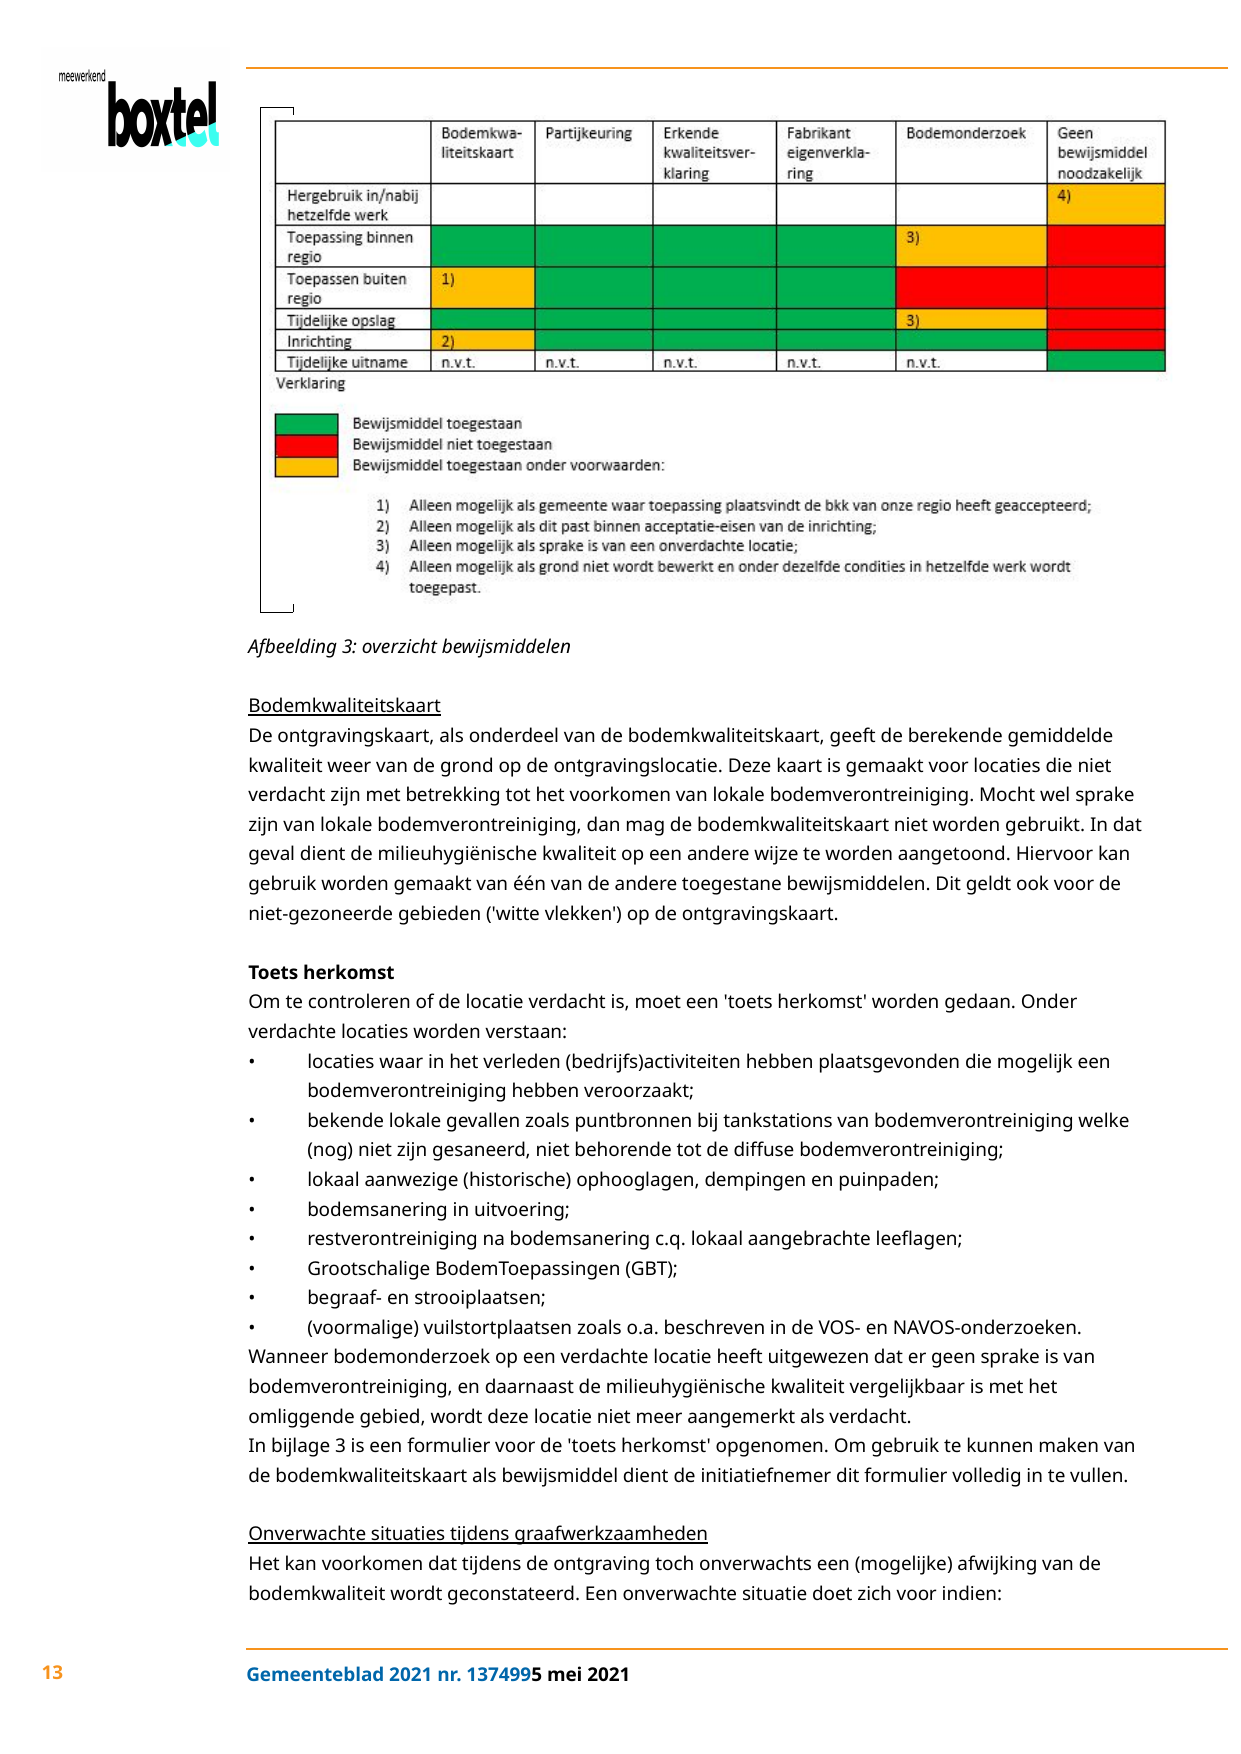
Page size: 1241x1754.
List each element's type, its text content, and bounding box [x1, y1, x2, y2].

text Het kan voorkomen dat tijdens de ontgraving toch onverwachts een (mogelijke) afwijking van de bodemkwaliteit wordt geconstateerd. Een onverwachte situatie doet zich voor indien: [248, 1550, 1152, 1605]
text De ontgravingskaart, als onderdeel van de bodemkwaliteitskaart, geeft de berekende gemiddelde kwaliteit weer van de grond op de ontgravingslocatie. Deze kaart is gemaakt voor locaties die niet verdacht zijn met betrekking tot het voorkomen van lokale bodemverontreiniging. Mocht wel sprake zijn van lokale bodemverontreiniging, dan mag de bodemkwaliteitskaart niet worden gebruikt. In dat geval dient de milieuhygiënische kwaliteit op een andere wijze te worden aangetoond. Hiervoor kan gebruik worden gemaakt van één van de andere toegestane bewijsmiddelen. Dit geldt ook voor de niet-gezoneerde gebieden ('witte vlekken') op de ontgravingskaart. [248, 722, 1152, 926]
text Onverwachte situaties tijdens graafwerkzaamheden [248, 1521, 1152, 1546]
text Bodemkwaliteitskaart [248, 693, 1152, 718]
table_header Toets herkomst Om te controleren of de locatie verdacht is, moet een 'toets herkomst' worden gedaan. Onder verdachte locaties worden verstaan: locaties waar in het verleden (bedrijfs)activiteiten hebben plaatsgevonden die mogelijk een bodemverontreiniging hebben veroorzaakt; bekende lokale gevallen zoals puntbronnen bij tankstations van bodemverontreiniging welke (nog) niet zijn gesaneerd, niet behorende tot de diffuse bodemverontreiniging; lokaal aanwezige (historische) ophooglagen, dempingen en puinpaden; bodemsanering in uitvoering; restverontreiniging na bodemsanering c.q. lokaal aangebrachte leeflagen; Grootschalige BodemToepassingen (GBT); begraaf- en strooiplaatsen; (voormalige) vuilstortplaatsen zoals o.a. beschreven in de VOS- en NAVOS-onderzoeken. Wanneer bodemonderzoek op een verdachte locatie heeft uitgewezen dat er geen sprake is van bodemverontreiniging, en daarnaast de milieuhygiënische kwaliteit vergelijkbaar is met het omliggende gebied, wordt deze locatie niet meer aangemerkt als verdacht. In bijlage 3 is een formulier voor de 'toets herkomst' opgenomen. Om gebruik te kunnen maken van de bodemkwaliteitskaart als bewijsmiddel dient de initiatiefnemer dit formulier volledig in te vullen. [248, 959, 1152, 1488]
picture [41, 47, 231, 172]
text Afbeelding 3: overzicht bewijsmiddelen [248, 633, 1152, 659]
picture [268, 115, 1173, 604]
